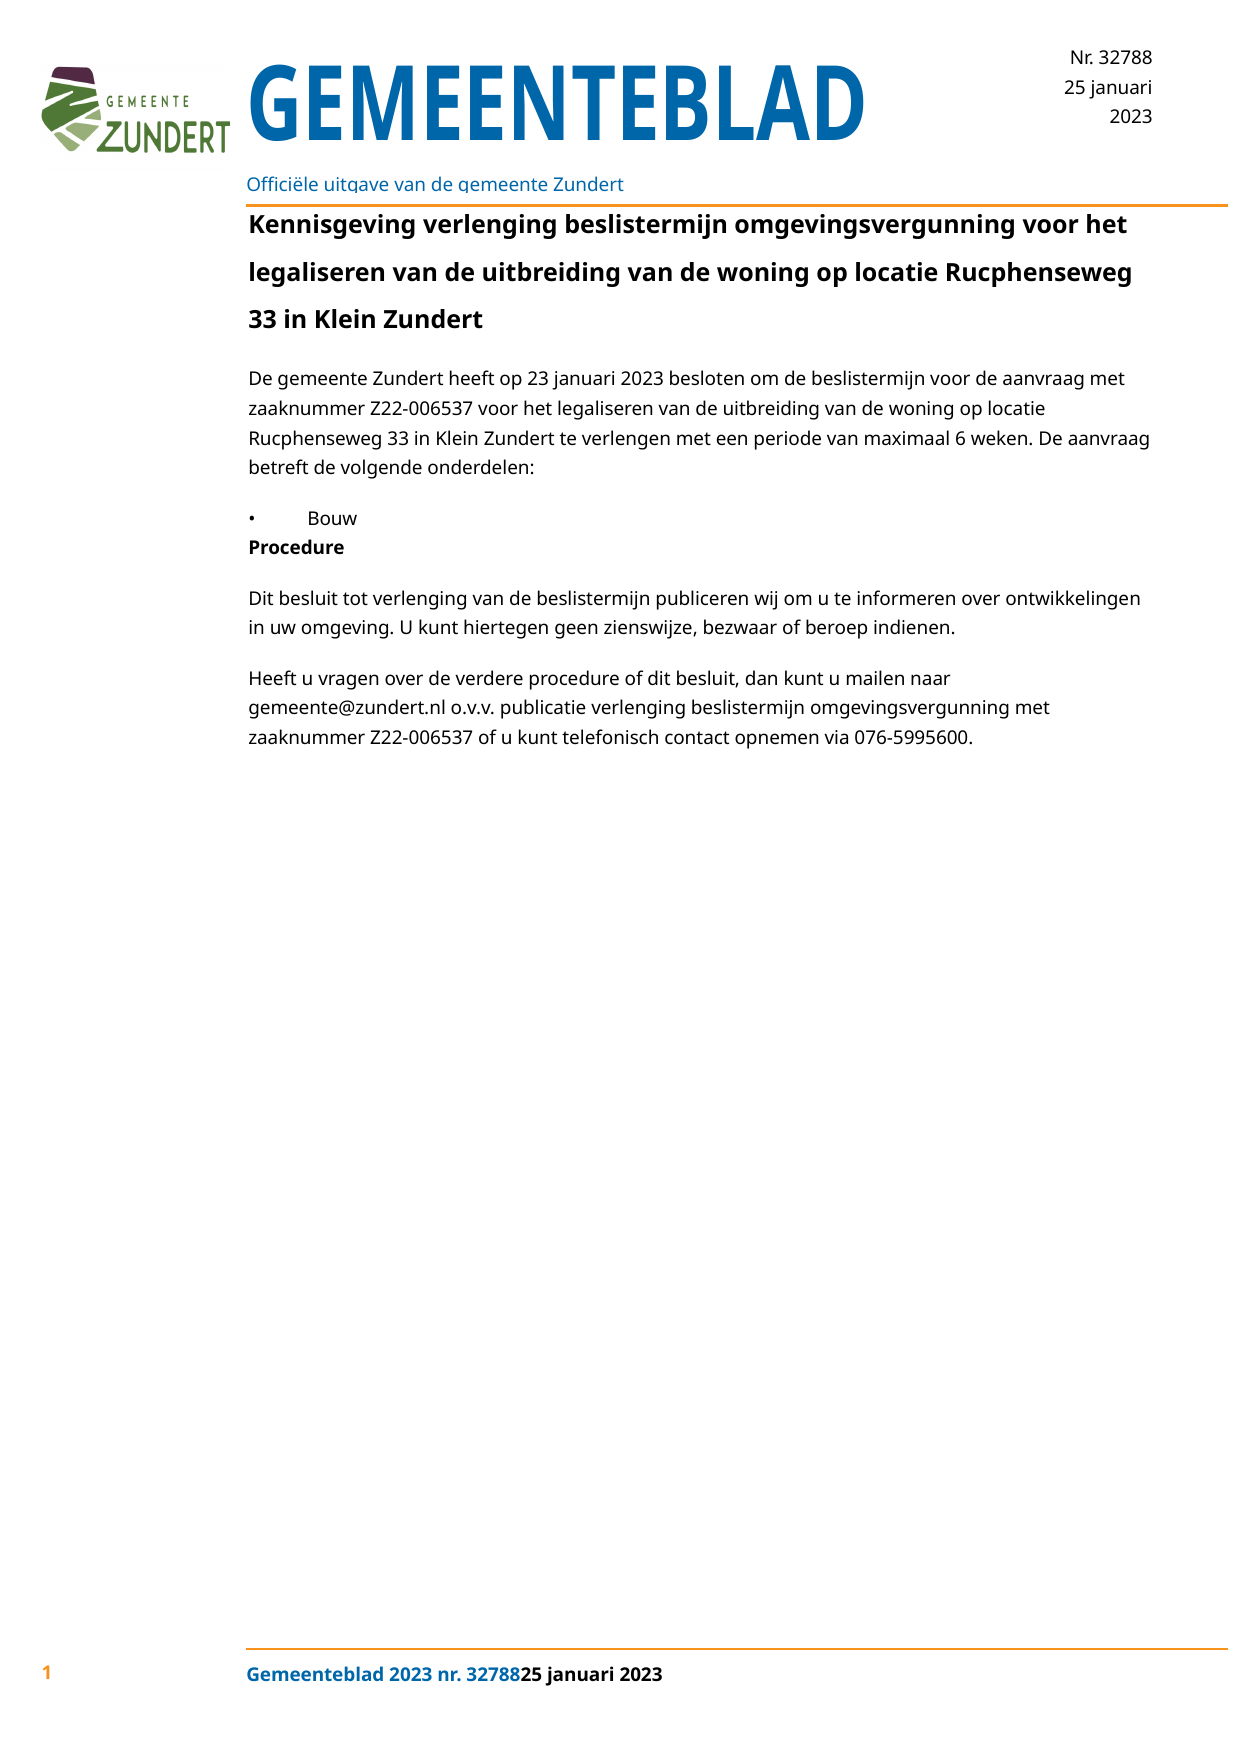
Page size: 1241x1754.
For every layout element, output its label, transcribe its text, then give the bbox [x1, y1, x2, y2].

list Bouw [248, 505, 1152, 530]
text Procedure [248, 534, 1152, 560]
text Kennisgeving verlenging beslistermijn omgevingsvergunning voor het legaliseren van de uitbreiding van de woning op locatie Rucphenseweg 33 in Klein Zundert [248, 207, 1152, 336]
picture [41, 47, 231, 172]
text De gemeente Zundert heeft op 23 januari 2023 besloten om de beslistermijn voor de aanvraag met zaaknummer Z22-006537 voor het legaliseren van de uitbreiding van de woning op locatie Rucphenseweg 33 in Klein Zundert te verlengen met een periode van maximaal 6 weken. De aanvraag betreft de volgende onderdelen: [248, 366, 1152, 480]
text Heeft u vragen over de verdere procedure of dit besluit, dan kunt u mailen naar gemeente@zundert.nl o.v.v. publicatie verlenging beslistermijn omgevingsvergunning met zaaknummer Z22-006537 of u kunt telefonisch contact opnemen via 076-5995600. [248, 665, 1152, 749]
text Dit besluit tot verlenging van de beslistermijn publiceren wij om u te informeren over ontwikkelingen in uw omgeving. U kunt hiertegen geen zienswijze, bezwaar of beroep indienen. [248, 585, 1152, 640]
